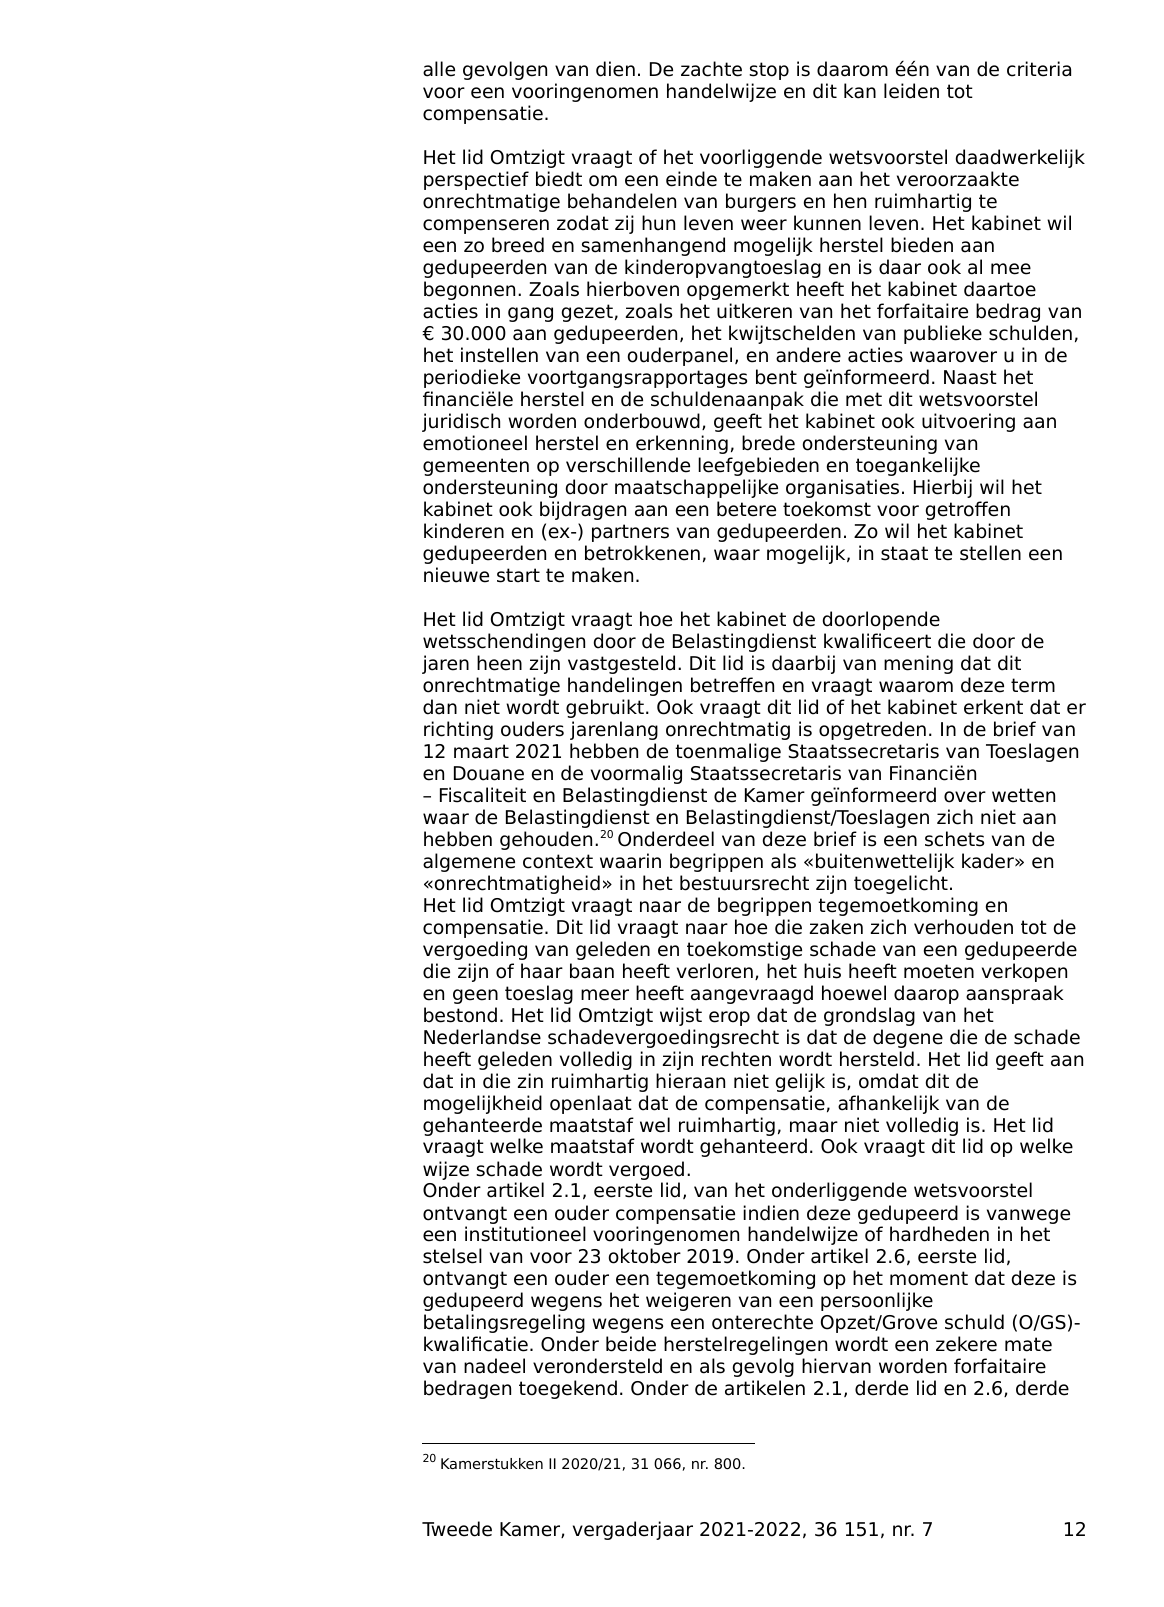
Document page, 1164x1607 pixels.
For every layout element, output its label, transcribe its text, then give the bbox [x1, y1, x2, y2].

text Het lid Omtzigt vraagt naar de begrippen tegemoetkoming en compensatie. Dit lid vraagt naar hoe die zaken zich verhouden tot de vergoeding van geleden en toekomstige schade van een gedupeerde die zijn of haar baan heeft verloren, het huis heeft moeten verkopen en geen toeslag meer heeft aangevraagd hoewel daarop aanspraak bestond. Het lid Omtzigt wijst erop dat de grondslag van het Nederlandse schadevergoedingsrecht is dat de degene die de schade heeft geleden volledig in zijn rechten wordt hersteld. Het lid geeft aan dat in die zin ruimhartig hieraan niet gelijk is, omdat dit de mogelijkheid openlaat dat de compensatie, afhankelijk van de gehanteerde maatstaf wel ruimhartig, maar niet volledig is. Het lid vraagt welke maatstaf wordt gehanteerd. Ook vraagt dit lid op welke wijze schade wordt vergoed. [422, 895, 1087, 1180]
text alle gevolgen van dien. De zachte stop is daarom één van de criteria voor een vooringenomen handelwijze en dit kan leiden tot compensatie. [422, 59, 1087, 125]
text Kamerstukken II 2020/21, 31 066, nr. 800. [422, 1452, 1087, 1474]
text Het lid Omtzigt vraagt hoe het kabinet de doorlopende wetsschendingen door de Belastingdienst kwalificeert die door de jaren heen zijn vastgesteld. Dit lid is daarbij van mening dat dit onrechtmatige handelingen betreffen en vraagt waarom deze term dan niet wordt gebruikt. Ook vraagt dit lid of het kabinet erkent dat er richting ouders jarenlang onrechtmatig is opgetreden. In de brief van 12 maart 2021 hebben de toenmalige Staatssecretaris van Toeslagen en Douane en de voormalig Staatssecretaris van Financiën – Fiscaliteit en Belastingdienst de Kamer geïnformeerd over wetten waar de Belastingdienst en Belastingdienst/Toeslagen zich niet aan hebben gehouden.Onderdeel van deze brief is een schets van de algemene context waarin begrippen als «buitenwettelijk kader» en «onrechtmatigheid» in het bestuursrecht zijn toegelicht. [422, 609, 1087, 895]
text Het lid Omtzigt vraagt of het voorliggende wetsvoorstel daadwerkelijk perspectief biedt om een einde te maken aan het veroorzaakte onrechtmatige behandelen van burgers en hen ruimhartig te compenseren zodat zij hun leven weer kunnen leven. Het kabinet wil een zo breed en samenhangend mogelijk herstel bieden aan gedupeerden van de kinderopvangtoeslag en is daar ook al mee begonnen. Zoals hierboven opgemerkt heeft het kabinet daartoe acties in gang gezet, zoals het uitkeren van het forfaitaire bedrag van € 30.000 aan gedupeerden, het kwijtschelden van publieke schulden, het instellen van een ouderpanel, en andere acties waarover u in de periodieke voortgangsrapportages bent geïnformeerd. Naast het financiële herstel en de schuldenaanpak die met dit wetsvoorstel juridisch worden onderbouwd, geeft het kabinet ook uitvoering aan emotioneel herstel en erkenning, brede ondersteuning van gemeenten op verschillende leefgebieden en toegankelijke ondersteuning door maatschappelijke organisaties. Hierbij wil het kabinet ook bijdragen aan een betere toekomst voor getroffen kinderen en (ex-) partners van gedupeerden. Zo wil het kabinet gedupeerden en betrokkenen, waar mogelijk, in staat te stellen een nieuwe start te maken. [422, 147, 1087, 587]
text Onder artikel 2.1, eerste lid, van het onderliggende wetsvoorstel ontvangt een ouder compensatie indien deze gedupeerd is vanwege een institutioneel vooringenomen handelwijze of hardheden in het stelsel van voor 23 oktober 2019. Onder artikel 2.6, eerste lid, ontvangt een ouder een tegemoetkoming op het moment dat deze is gedupeerd wegens het weigeren van een persoonlijke betalingsregeling wegens een onterechte Opzet/Grove schuld (O/GS)-kwalificatie. Onder beide herstelregelingen wordt een zekere mate van nadeel verondersteld en als gevolg hiervan worden forfaitaire bedragen toegekend. Onder de artikelen 2.1, derde lid en 2.6, derde [422, 1180, 1087, 1400]
